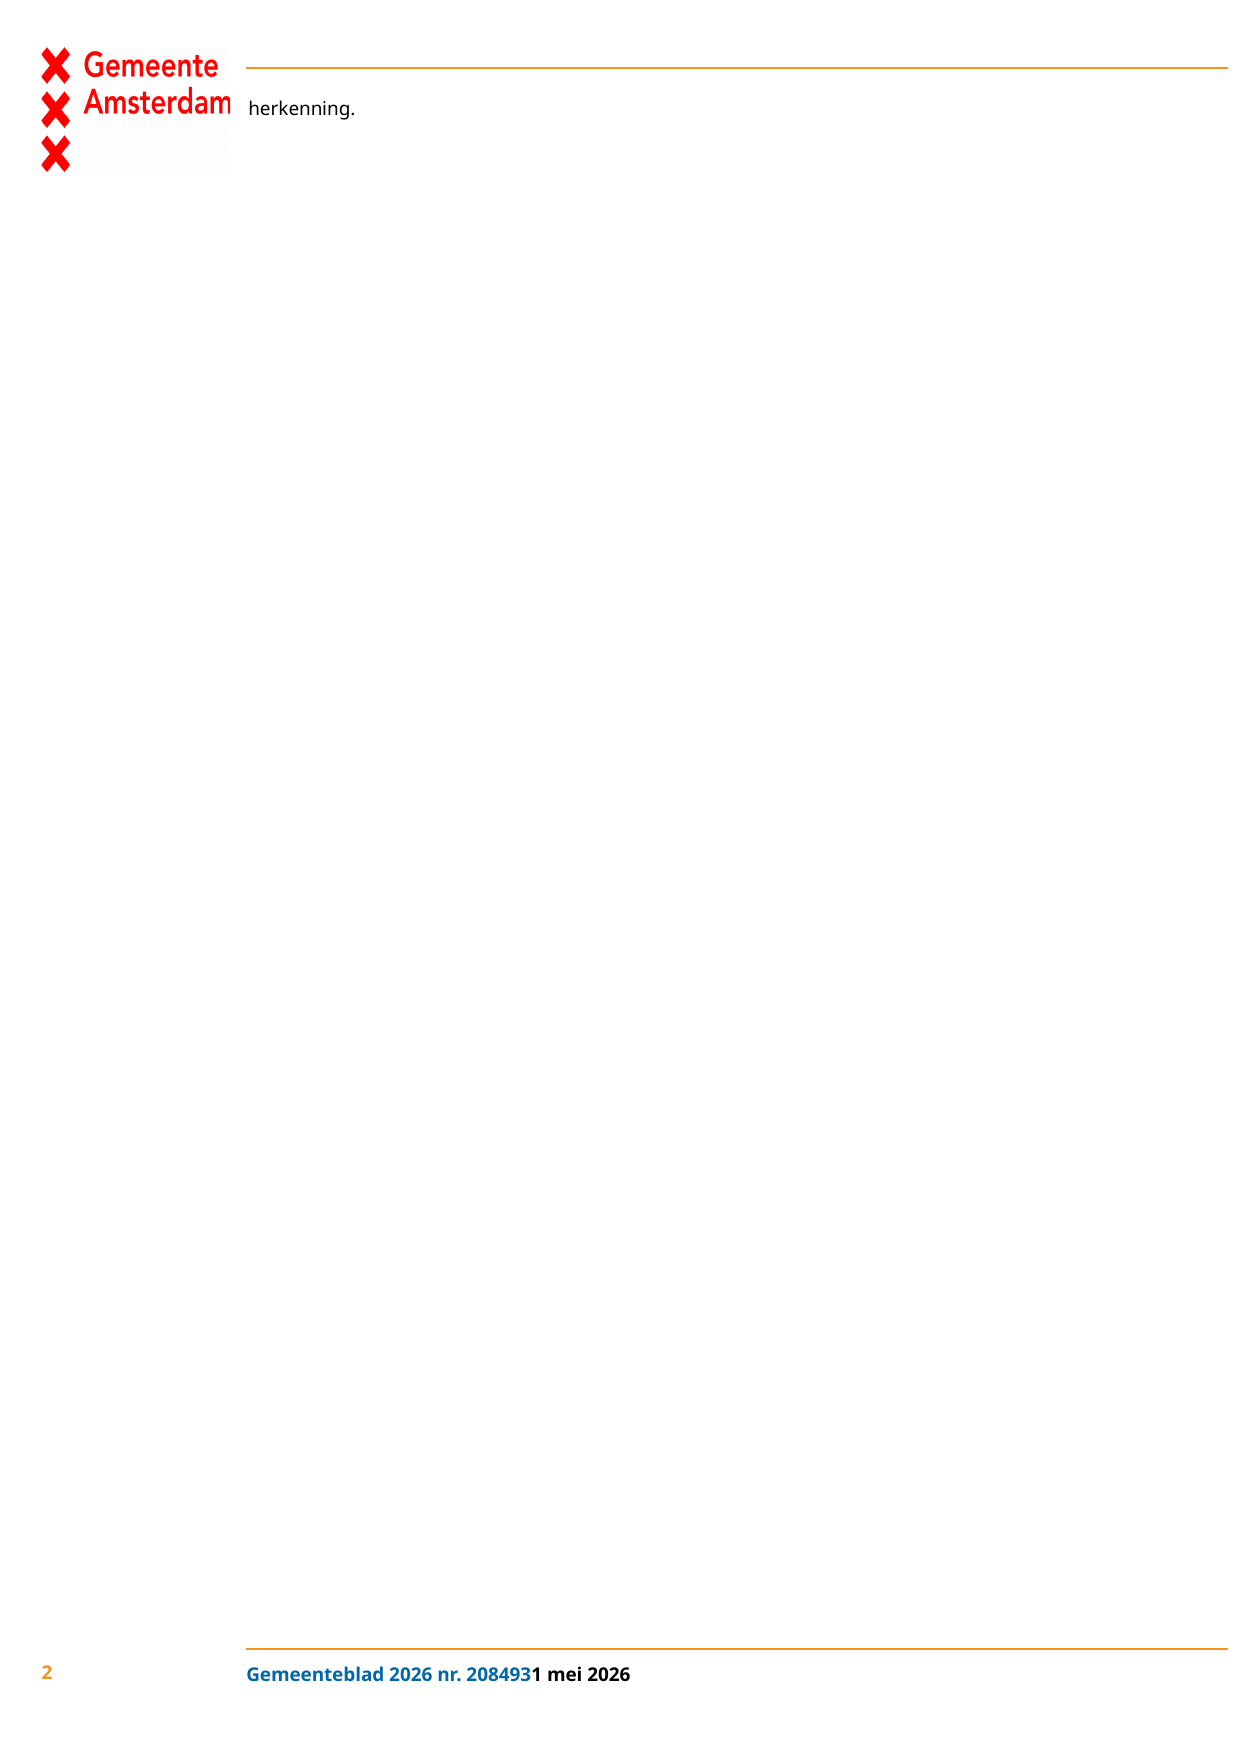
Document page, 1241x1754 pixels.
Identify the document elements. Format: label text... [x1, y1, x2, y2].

text herkenning. [248, 95, 1152, 121]
picture [41, 47, 231, 172]
